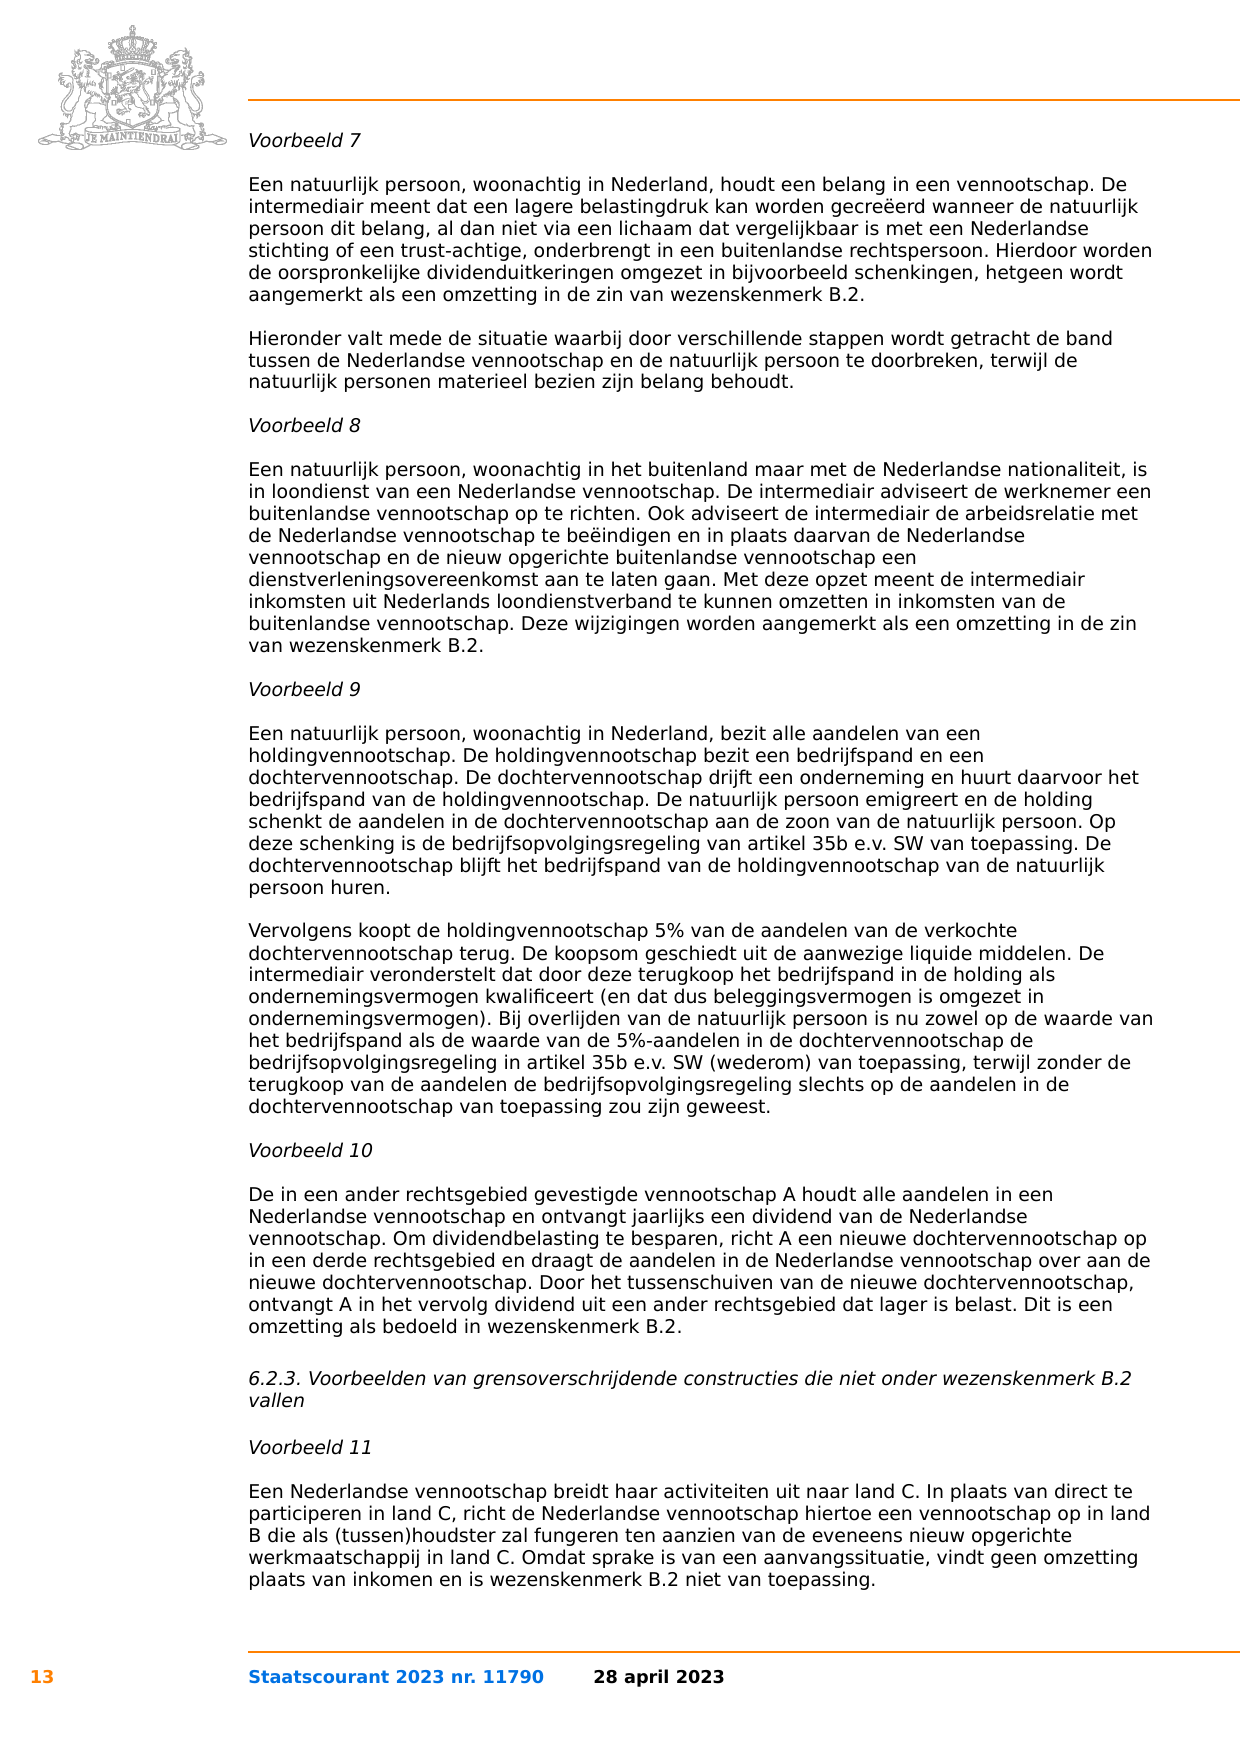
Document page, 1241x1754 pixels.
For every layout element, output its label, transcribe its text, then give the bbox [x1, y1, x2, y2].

subtitle Voorbeeld 10 [248, 1140, 1163, 1162]
text Vervolgens koopt de holdingvennootschap 5% van de aandelen van de verkochte dochtervennootschap terug. De koopsom geschiedt uit de aanwezige liquide middelen. De intermediair veronderstelt dat door deze terugkoop het bedrijfspand in de holding als ondernemingsvermogen kwalificeert (en dat dus beleggingsvermogen is omgezet in ondernemingsvermogen). Bij overlijden van de natuurlijk persoon is nu zowel op de waarde van het bedrijfspand als de waarde van de 5%-aandelen in de dochtervennootschap de bedrijfsopvolgingsregeling in artikel 35b e.v. SW (wederom) van toepassing, terwijl zonder de terugkoop van de aandelen de bedrijfsopvolgingsregeling slechts op de aandelen in de dochtervennootschap van toepassing zou zijn geweest. [248, 920, 1163, 1118]
picture [38, 25, 227, 150]
subtitle Voorbeeld 8 [248, 415, 1163, 437]
text Een natuurlijk persoon, woonachtig in Nederland, bezit alle aandelen van een holdingvennootschap. De holdingvennootschap bezit een bedrijfspand en een dochtervennootschap. De dochtervennootschap drijft een onderneming en huurt daarvoor het bedrijfspand van de holdingvennootschap. De natuurlijk persoon emigreert en de holding schenkt de aandelen in de dochtervennootschap aan de zoon van de natuurlijk persoon. Op deze schenking is de bedrijfsopvolgingsregeling van artikel 35b e.v. SW van toepassing. De dochtervennootschap blijft het bedrijfspand van de holdingvennootschap van de natuurlijk persoon huren. [248, 723, 1163, 898]
subtitle Voorbeeld 7 [248, 130, 1163, 152]
subtitle Voorbeeld 11 [248, 1437, 1163, 1459]
text De in een ander rechtsgebied gevestigde vennootschap A houdt alle aandelen in een Nederlandse vennootschap en ontvangt jaarlijks een dividend van de Nederlandse vennootschap. Om dividendbelasting te besparen, richt A een nieuwe dochtervennootschap op in een derde rechtsgebied en draagt de aandelen in de Nederlandse vennootschap over aan de nieuwe dochtervennootschap. Door het tussenschuiven van de nieuwe dochtervennootschap, ontvangt A in het vervolg dividend uit een ander rechtsgebied dat lager is belast. Dit is een omzetting als bedoeld in wezenskenmerk B.2. [248, 1184, 1163, 1338]
subtitle Voorbeeld 9 [248, 679, 1163, 701]
text Een natuurlijk persoon, woonachtig in Nederland, houdt een belang in een vennootschap. De intermediair meent dat een lagere belastingdruk kan worden gecreëerd wanneer de natuurlijk persoon dit belang, al dan niet via een lichaam dat vergelijkbaar is met een Nederlandse stichting of een trust-achtige, onderbrengt in een buitenlandse rechtspersoon. Hierdoor worden de oorspronkelijke dividenduitkeringen omgezet in bijvoorbeeld schenkingen, hetgeen wordt aangemerkt als een omzetting in de zin van wezenskenmerk B.2. [248, 174, 1163, 306]
text Hieronder valt mede de situatie waarbij door verschillende stappen wordt getracht de band tussen de Nederlandse vennootschap en de natuurlijk persoon te doorbreken, terwijl de natuurlijk personen materieel bezien zijn belang behoudt. [248, 327, 1163, 393]
text Een natuurlijk persoon, woonachtig in het buitenland maar met de Nederlandse nationaliteit, is in loondienst van een Nederlandse vennootschap. De intermediair adviseert de werknemer een buitenlandse vennootschap op te richten. Ook adviseert de intermediair de arbeidsrelatie met de Nederlandse vennootschap te beëindigen en in plaats daarvan de Nederlandse vennootschap en de nieuw opgerichte buitenlandse vennootschap een dienstverleningsovereenkomst aan te laten gaan. Met deze opzet meent de intermediair inkomsten uit Nederlands loondienstverband te kunnen omzetten in inkomsten van de buitenlandse vennootschap. Deze wijzigingen worden aangemerkt als een omzetting in de zin van wezenskenmerk B.2. [248, 459, 1163, 657]
subtitle 6.2.3. Voorbeelden van grensoverschrijdende constructies die niet onder wezenskenmerk B.2 vallen [248, 1368, 1163, 1412]
text Een Nederlandse vennootschap breidt haar activiteiten uit naar land C. In plaats van direct te participeren in land C, richt de Nederlandse vennootschap hiertoe een vennootschap op in land B die als (tussen)houdster zal fungeren ten aanzien van de eveneens nieuw opgerichte werkmaatschappij in land C. Omdat sprake is van een aanvangssituatie, vindt geen omzetting plaats van inkomen en is wezenskenmerk B.2 niet van toepassing. [248, 1481, 1163, 1591]
